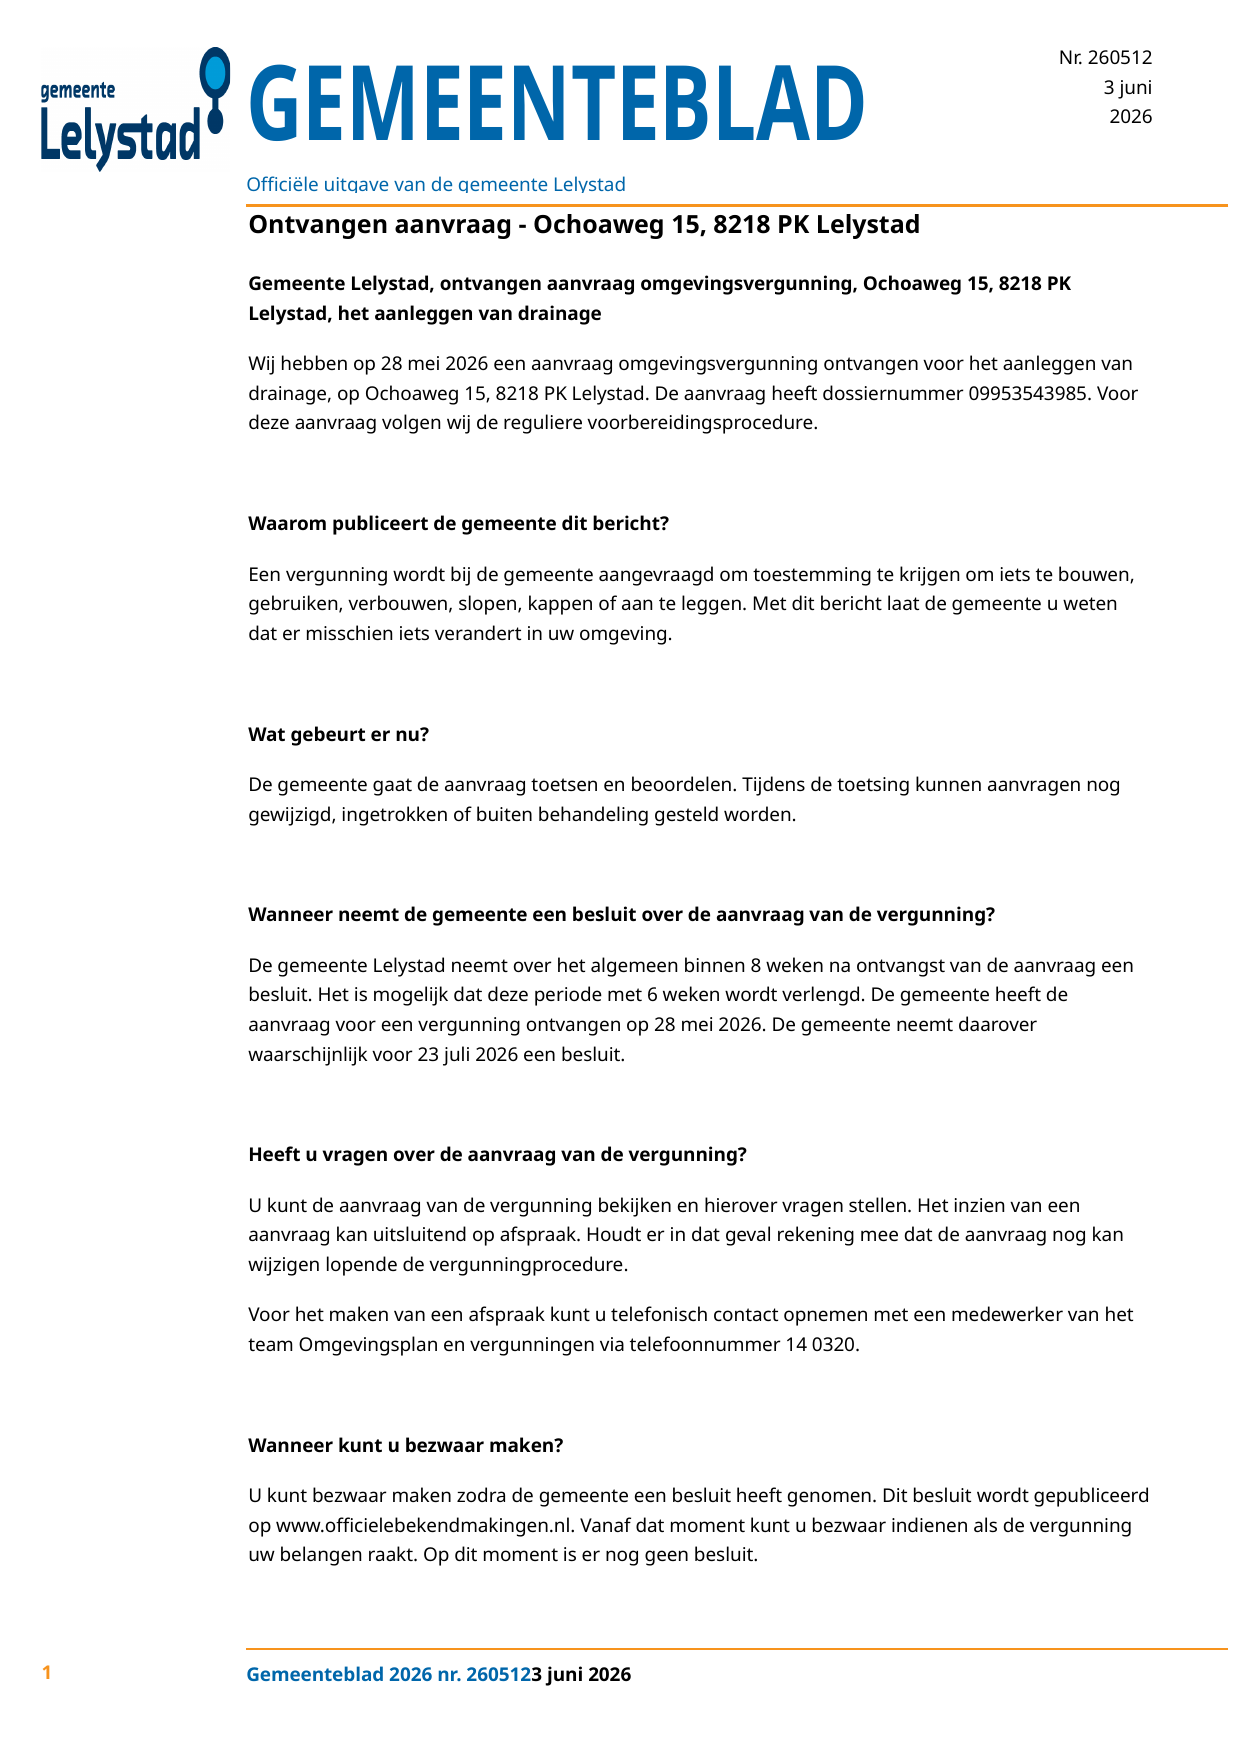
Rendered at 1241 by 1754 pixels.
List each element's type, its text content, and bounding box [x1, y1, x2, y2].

text Waarom publiceert de gemeente dit bericht? [248, 510, 1152, 536]
text Heeft u vragen over de aanvraag van de vergunning? [248, 1142, 1152, 1167]
text U kunt de aanvraag van de vergunning bekijken en hierover vragen stellen. Het inzien van een aanvraag kan uitsluitend op afspraak. Houdt er in dat geval rekening mee dat de aanvraag nog kan wijzigen lopende de vergunningprocedure. [248, 1192, 1152, 1277]
picture [41, 47, 231, 172]
text U kunt bezwaar maken zodra de gemeente een besluit heeft genomen. Dit besluit wordt gepubliceerd op www.officielebekendmakingen.nl. Vanaf dat moment kunt u bezwaar indienen als de vergunning uw belangen raakt. Op dit moment is er nog geen besluit. [248, 1482, 1152, 1567]
text Een vergunning wordt bij de gemeente aangevraagd om toestemming te krijgen om iets te bouwen, gebruiken, verbouwen, slopen, kappen of aan te leggen. Met dit bericht laat de gemeente u weten dat er misschien iets verandert in uw omgeving. [248, 561, 1152, 646]
text Wat gebeurt er nu? [248, 721, 1152, 746]
text Wanneer kunt u bezwaar maken? [248, 1432, 1152, 1458]
text Wanneer neemt de gemeente een besluit over de aanvraag van de vergunning? [248, 902, 1152, 927]
text Gemeente Lelystad, ontvangen aanvraag omgevingsvergunning, Ochoaweg 15, 8218 PK Lelystad, het aanleggen van drainage [248, 270, 1152, 326]
text Ontvangen aanvraag - Ochoaweg 15, 8218 PK Lelystad [248, 207, 1152, 241]
text De gemeente gaat de aanvraag toetsen en beoordelen. Tijdens de toetsing kunnen aanvragen nog gewijzigd, ingetrokken of buiten behandeling gesteld worden. [248, 771, 1152, 826]
text De gemeente Lelystad neemt over het algemeen binnen 8 weken na ontvangst van de aanvraag een besluit. Het is mogelijk dat deze periode met 6 weken wordt verlengd. De gemeente heeft de aanvraag voor een vergunning ontvangen op 28 mei 2026. De gemeente neemt daarover waarschijnlijk voor 23 juli 2026 een besluit. [248, 952, 1152, 1066]
text Wij hebben op 28 mei 2026 een aanvraag omgevingsvergunning ontvangen voor het aanleggen van drainage, op Ochoaweg 15, 8218 PK Lelystad. De aanvraag heeft dossiernummer 09953543985. Voor deze aanvraag volgen wij de reguliere voorbereidingsprocedure. [248, 350, 1152, 435]
text Voor het maken van een afspraak kunt u telefonisch contact opnemen met een medewerker van het team Omgevingsplan en vergunningen via telefoonnummer 14 0320. [248, 1302, 1152, 1357]
